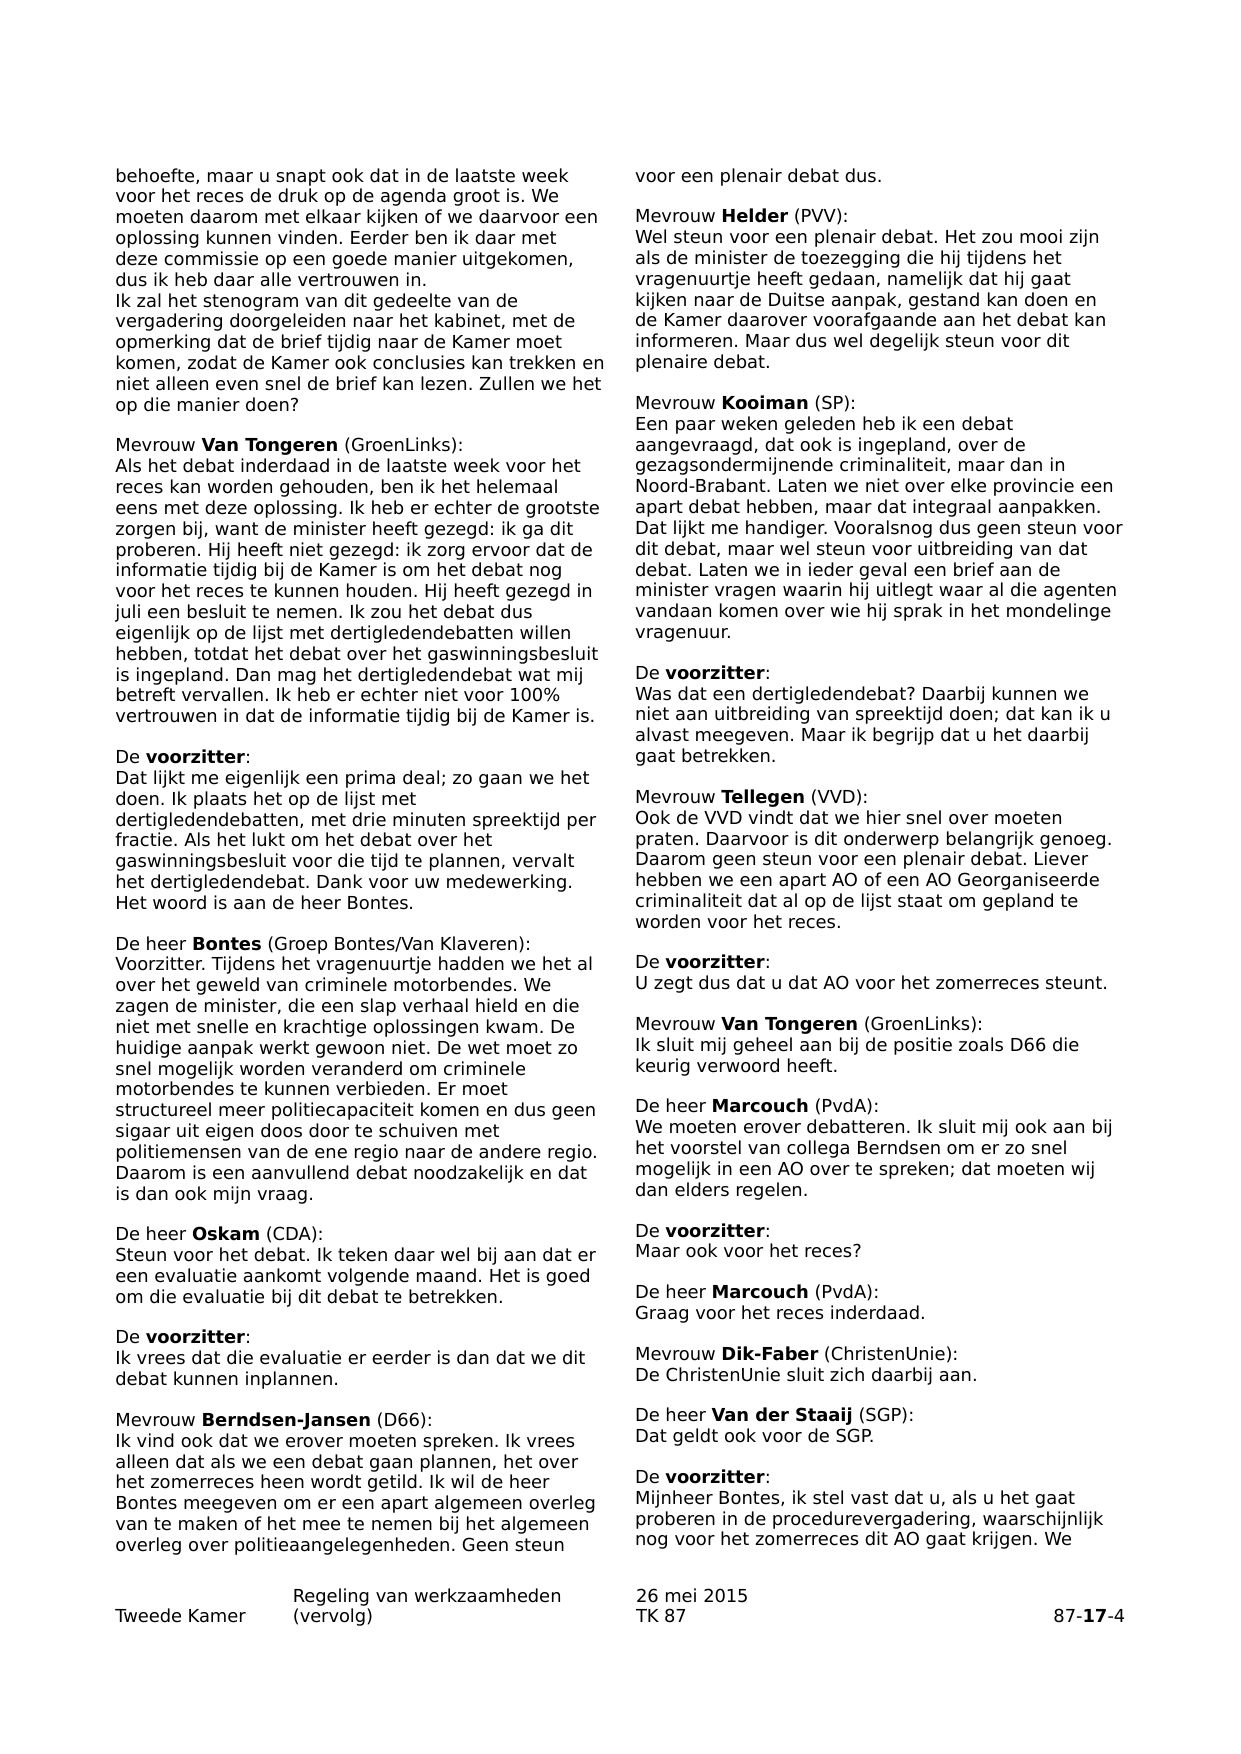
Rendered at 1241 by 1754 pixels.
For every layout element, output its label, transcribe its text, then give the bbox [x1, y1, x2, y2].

text Mevrouw Van Tongeren (GroenLinks): [115, 435, 605, 456]
text De voorzitter: [635, 1467, 1125, 1487]
text Een paar weken geleden heb ik een debat aangevraagd, dat ook is ingepland, over de gezagsondermijnende criminaliteit, maar dan in Noord-Brabant. Laten we niet over elke provincie een apart debat hebben, maar dat integraal aanpakken. Dat lijkt me handiger. Vooralsnog dus geen steun voor dit debat, maar wel steun voor uitbreiding van dat debat. Laten we in ieder geval een brief aan de minister vragen waarin hij uitlegt waar al die agenten vandaan komen over wie hij sprak in het mondelinge vragenuur. [635, 413, 1125, 643]
text Graag voor het reces inderdaad. [635, 1303, 1125, 1323]
text De voorzitter: [635, 663, 1125, 683]
text De heer Marcouch (PvdA): [635, 1282, 1125, 1303]
text Steun voor het debat. Ik teken daar wel bij aan dat er een evaluatie aankomt volgende maand. Het is goed om die evaluatie bij dit debat te betrekken. [115, 1245, 605, 1307]
text Dat geldt ook voor de SGP. [635, 1426, 1125, 1447]
text U zegt dus dat u dat AO voor het zomerreces steunt. [635, 973, 1125, 994]
text Dat lijkt me eigenlijk een prima deal; zo gaan we het doen. Ik plaats het op de lijst met dertigledendebatten, met drie minuten spreektijd per fractie. Als het lukt om het debat over het gaswinningsbesluit voor die tijd te plannen, vervalt het dertigledendebat. Dank voor uw medewerking. [115, 768, 605, 893]
text Als het debat inderdaad in de laatste week voor het reces kan worden gehouden, ben ik het helemaal eens met deze oplossing. Ik heb er echter de grootste zorgen bij, want de minister heeft gezegd: ik ga dit proberen. Hij heeft niet gezegd: ik zorg ervoor dat de informatie tijdig bij de Kamer is om het debat nog voor het reces te kunnen houden. Hij heeft gezegd in juli een besluit te nemen. Ik zou het debat dus eigenlijk op de lijst met dertigledendebatten willen hebben, totdat het debat over het gaswinningsbesluit is ingepland. Dan mag het dertigledendebat wat mij betreft vervallen. Ik heb er echter niet voor 100% vertrouwen in dat de informatie tijdig bij de Kamer is. [115, 456, 605, 727]
text Wel steun voor een plenair debat. Het zou mooi zijn als de minister de toezegging die hij tijdens het vragenuurtje heeft gedaan, namelijk dat hij gaat kijken naar de Duitse aanpak, gestand kan doen en de Kamer daarover voorafgaande aan het debat kan informeren. Maar dus wel degelijk steun voor dit plenaire debat. [635, 227, 1125, 373]
text Mevrouw Van Tongeren (GroenLinks): [635, 1014, 1125, 1035]
text Ook de VVD vindt dat we hier snel over moeten praten. Daarvoor is dit onderwerp belangrijk genoeg. Daarom geen steun voor een plenair debat. Liever hebben we een apart AO of een AO Georganiseerde criminaliteit dat al op de lijst staat om gepland te worden voor het reces. [635, 807, 1125, 932]
text De heer Bontes (Groep Bontes/Van Klaveren): [115, 933, 605, 954]
text Ik zal het stenogram van dit gedeelte van de vergadering doorgeleiden naar het kabinet, met de opmerking dat de brief tijdig naar de Kamer moet komen, zodat de Kamer ook conclusies kan trekken en niet alleen even snel de brief kan lezen. Zullen we het op die manier doen? [115, 290, 605, 415]
text Mevrouw Dik-Faber (ChristenUnie): [635, 1343, 1125, 1364]
text De heer Van der Staaij (SGP): [635, 1405, 1125, 1426]
text De voorzitter: [115, 1327, 605, 1348]
text Mevrouw Berndsen-Jansen (D66): [115, 1410, 605, 1431]
text voor een plenair debat dus. [635, 165, 1125, 186]
text Ik vind ook dat we erover moeten spreken. Ik vrees alleen dat als we een debat gaan plannen, het over het zomerreces heen wordt getild. Ik wil de heer Bontes meegeven om er een apart algemeen overleg van te maken of het mee te nemen bij het algemeen overleg over politieaangelegenheden. Geen steun [115, 1431, 605, 1556]
text De heer Marcouch (PvdA): [635, 1096, 1125, 1117]
text Ik vrees dat die evaluatie er eerder is dan dat we dit debat kunnen inplannen. [115, 1348, 605, 1390]
text Maar ook voor het reces? [635, 1241, 1125, 1262]
text Mevrouw Tellegen (VVD): [635, 787, 1125, 807]
text We moeten erover debatteren. Ik sluit mij ook aan bij het voorstel van collega Berndsen om er zo snel mogelijk in een AO over te spreken; dat moeten wij dan elders regelen. [635, 1117, 1125, 1200]
text De ChristenUnie sluit zich daarbij aan. [635, 1364, 1125, 1385]
text De heer Oskam (CDA): [115, 1224, 605, 1245]
text Was dat een dertigledendebat? Daarbij kunnen we niet aan uitbreiding van spreektijd doen; dat kan ik u alvast meegeven. Maar ik begrijp dat u het daarbij gaat betrekken. [635, 683, 1125, 767]
text Mijnheer Bontes, ik stel vast dat u, als u het gaat proberen in de procedurevergadering, waarschijnlijk nog voor het zomerreces dit AO gaat krijgen. We [635, 1487, 1125, 1550]
text Het woord is aan de heer Bontes. [115, 893, 605, 913]
text De voorzitter: [115, 747, 605, 768]
text De voorzitter: [635, 952, 1125, 973]
text De voorzitter: [635, 1220, 1125, 1241]
text Mevrouw Kooiman (SP): [635, 393, 1125, 413]
text behoefte, maar u snapt ook dat in de laatste week voor het reces de druk op de agenda groot is. We moeten daarom met elkaar kijken of we daarvoor een oplossing kunnen vinden. Eerder ben ik daar met deze commissie op een goede manier uitgekomen, dus ik heb daar alle vertrouwen in. [115, 165, 605, 290]
text Mevrouw Helder (PVV): [635, 206, 1125, 227]
text Ik sluit mij geheel aan bij de positie zoals D66 die keurig verwoord heeft. [635, 1035, 1125, 1076]
text Voorzitter. Tijdens het vragenuurtje hadden we het al over het geweld van criminele motorbendes. We zagen de minister, die een slap verhaal hield en die niet met snelle en krachtige oplossingen kwam. De huidige aanpak werkt gewoon niet. De wet moet zo snel mogelijk worden veranderd om criminele motorbendes te kunnen verbieden. Er moet structureel meer politiecapaciteit komen en dus geen sigaar uit eigen doos door te schuiven met politiemensen van de ene regio naar de andere regio. Daarom is een aanvullend debat noodzakelijk en dat is dan ook mijn vraag. [115, 954, 605, 1204]
